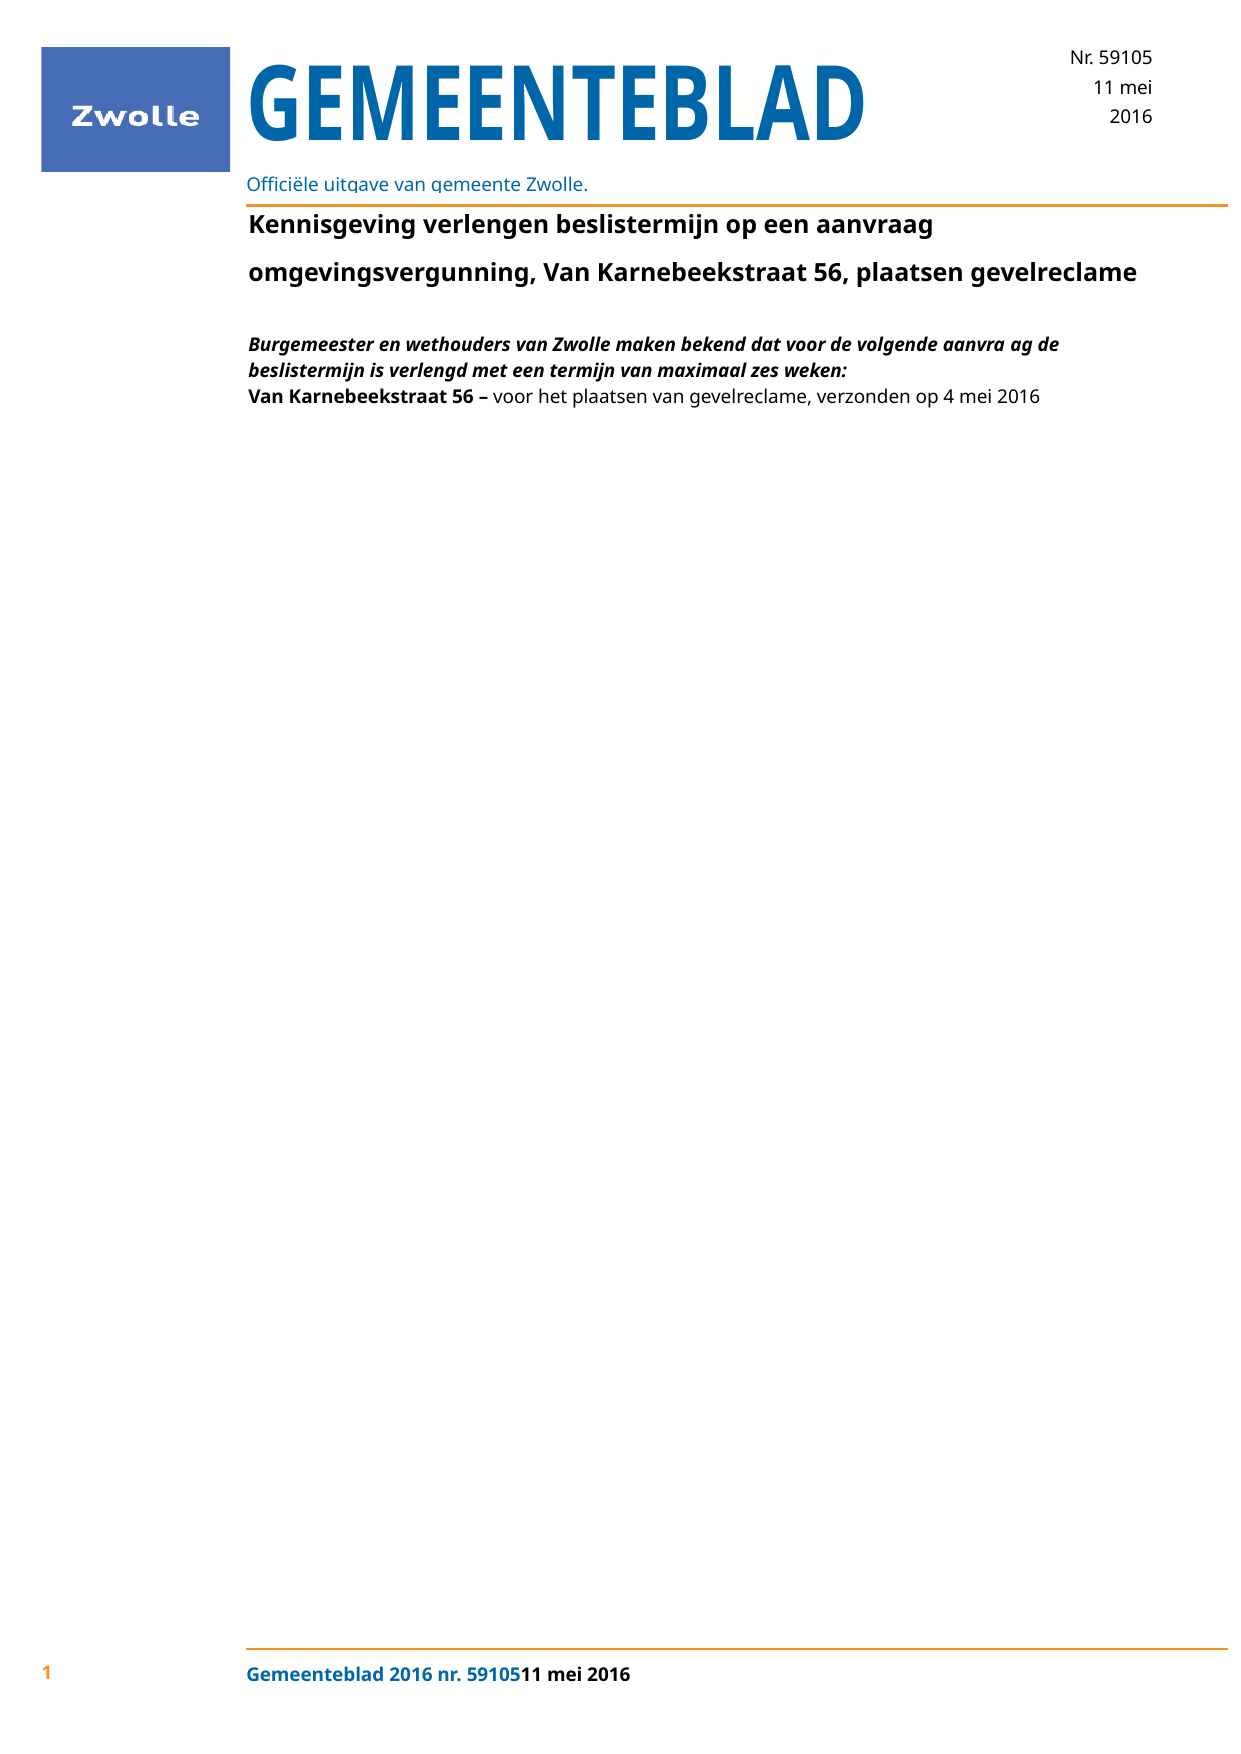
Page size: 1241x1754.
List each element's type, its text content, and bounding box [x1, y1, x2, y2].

picture [41, 47, 231, 172]
text Kennisgeving verlengen beslistermijn op een aanvraag omgevingsvergunning, Van Karnebeekstraat 56, plaatsen gevelreclame [248, 207, 1152, 288]
text Van Karnebeekstraat 56 – voor het plaatsen van gevelreclame, verzonden op 4 mei 2016 [248, 383, 1152, 409]
text Burgemeester en wethouders van Zwolle maken bekend dat voor de volgende aanvra ag de beslistermijn is verlengd met een termijn van maximaal zes weken: [248, 331, 1152, 383]
